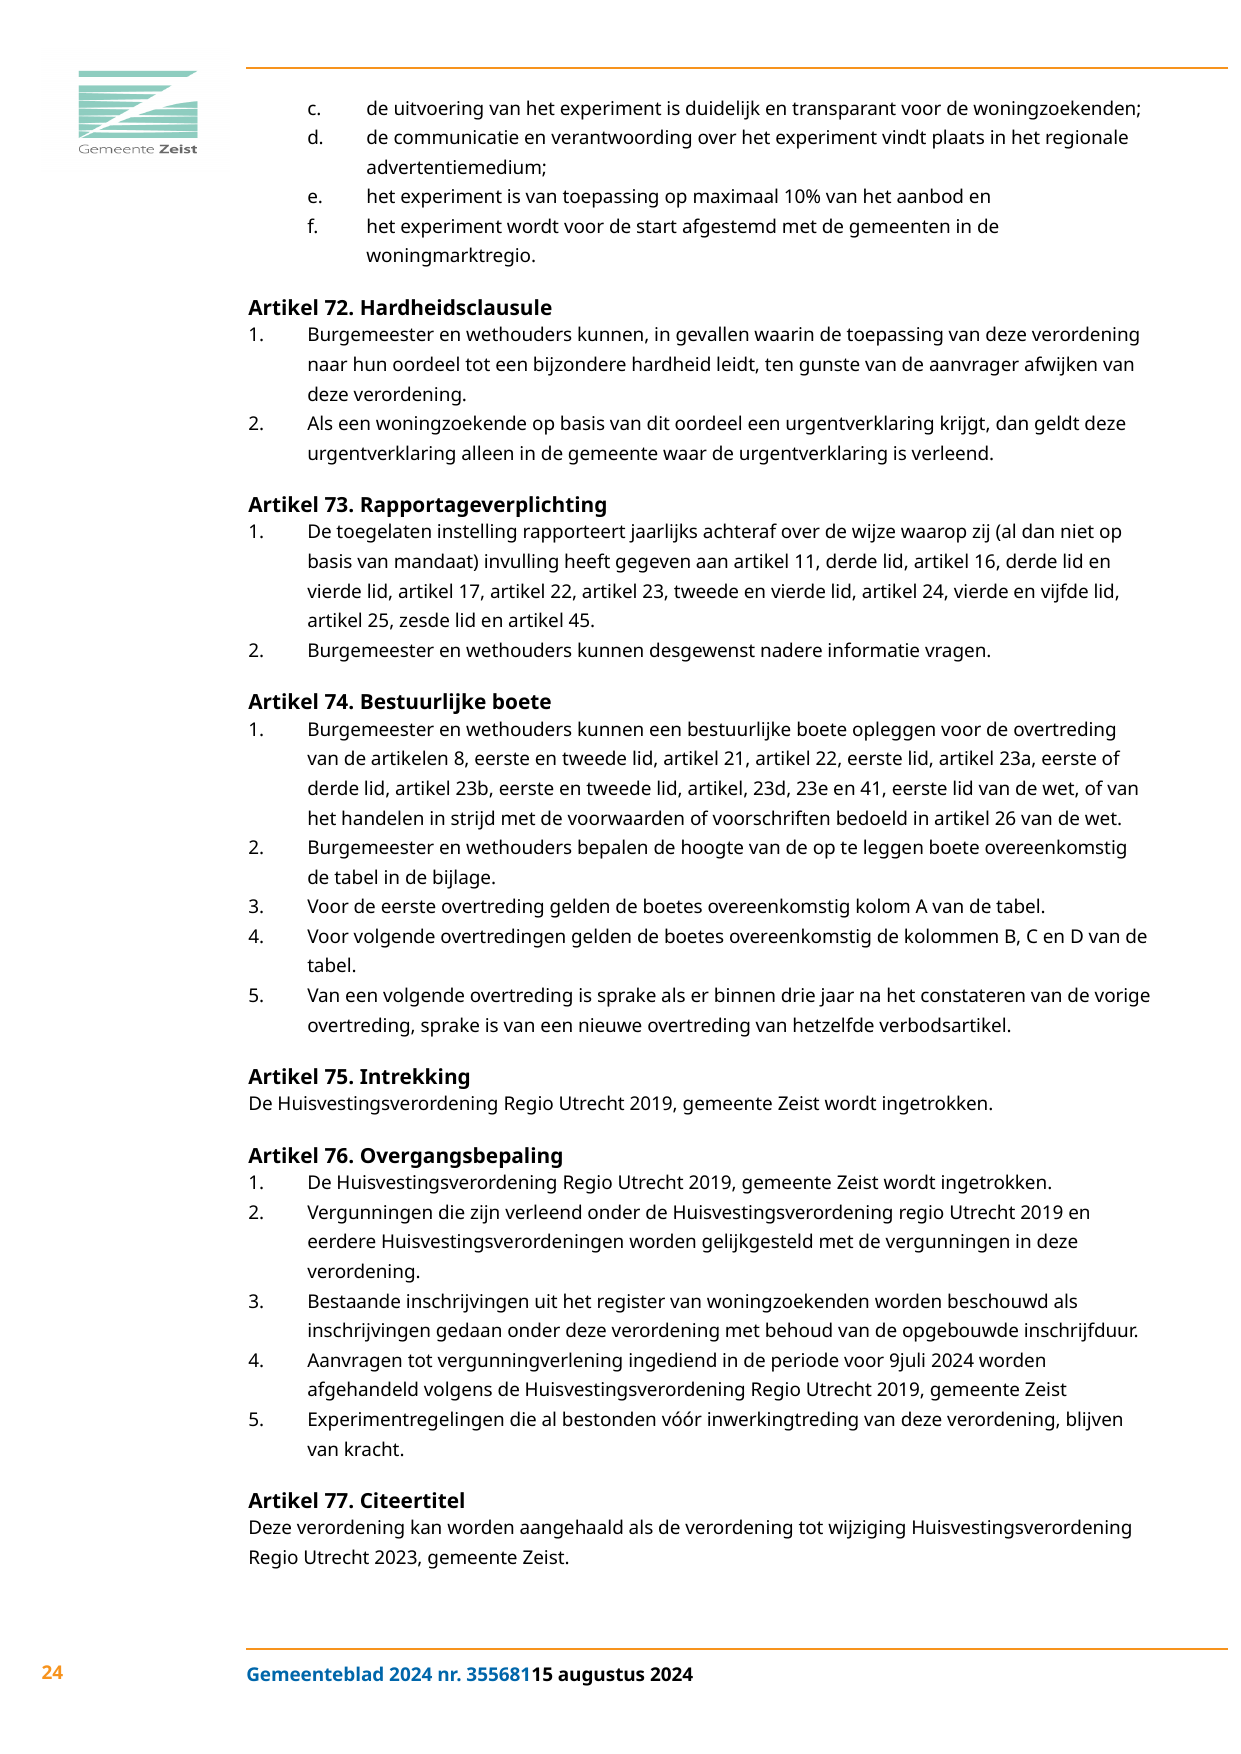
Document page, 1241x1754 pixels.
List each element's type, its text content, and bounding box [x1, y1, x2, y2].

text De Huisvestingsverordening Regio Utrecht 2019, gemeente Zeist wordt ingetrokken. [248, 1091, 1152, 1116]
list Burgemeester en wethouders kunnen desgewenst nadere informatie vragen. [248, 637, 1152, 663]
list de communicatie en verantwoording over het experiment vindt plaats in het regionale advertentiemedium; [307, 124, 1152, 180]
text Artikel 75. Intrekking [248, 1062, 1152, 1091]
picture [41, 47, 231, 172]
list Burgemeester en wethouders bepalen de hoogte van de op te leggen boete overeenkomstig de tabel in de bijlage. [248, 834, 1152, 889]
list Burgemeester en wethouders kunnen, in gevallen waarin de toepassing van deze verordening naar hun oordeel tot een bijzondere hardheid leidt, ten gunste van de aanvrager afwijken van deze verordening. [248, 322, 1152, 406]
list Voor de eerste overtreding gelden de boetes overeenkomstig kolom A van de tabel. [248, 893, 1152, 919]
list Experimentregelingen die al bestonden vóór inwerkingtreding van deze verordening, blijven van kracht. [248, 1406, 1152, 1461]
list het experiment is van toepassing op maximaal 10% van het aanbod en [307, 183, 1152, 209]
list De toegelaten instelling rapporteert jaarlijks achteraf over de wijze waarop zij (al dan niet op basis van mandaat) invulling heeft gegeven aan artikel 11, derde lid, artikel 16, derde lid en vierde lid, artikel 17, artikel 22, artikel 23, tweede en vierde lid, artikel 24, vierde en vijfde lid, artikel 25, zesde lid en artikel 45. [248, 519, 1152, 633]
list Burgemeester en wethouders kunnen een bestuurlijke boete opleggen voor de overtreding van de artikelen 8, eerste en tweede lid, artikel 21, artikel 22, eerste lid, artikel 23a, eerste of derde lid, artikel 23b, eerste en tweede lid, artikel, 23d, 23e en 41, eerste lid van de wet, of van het handelen in strijd met de voorwaarden of voorschriften bedoeld in artikel 26 van de wet. [248, 716, 1152, 830]
list de uitvoering van het experiment is duidelijk en transparant voor de woningzoekenden; [307, 95, 1152, 121]
text Deze verordening kan worden aangehaald als de verordening tot wijziging Huisvestingsverordening Regio Utrecht 2023, gemeente Zeist. [248, 1514, 1152, 1570]
list Als een woningzoekende op basis van dit oordeel een urgentverklaring krijgt, dan geldt deze urgentverklaring alleen in de gemeente waar de urgentverklaring is verleend. [248, 410, 1152, 466]
text Artikel 77. Citeertitel [248, 1486, 1152, 1514]
text Artikel 72. Hardheidsclausule [248, 293, 1152, 322]
list Vergunningen die zijn verleend onder de Huisvestingsverordening regio Utrecht 2019 en eerdere Huisvestingsverordeningen worden gelijkgesteld met de vergunningen in deze verordening. [248, 1199, 1152, 1284]
text Artikel 74. Bestuurlijke boete [248, 687, 1152, 716]
text Artikel 76. Overgangsbepaling [248, 1141, 1152, 1169]
list De Huisvestingsverordening Regio Utrecht 2019, gemeente Zeist wordt ingetrokken. [248, 1169, 1152, 1195]
list Van een volgende overtreding is sprake als er binnen drie jaar na het constateren van de vorige overtreding, sprake is van een nieuwe overtreding van hetzelfde verbodsartikel. [248, 982, 1152, 1037]
text Artikel 73. Rapportageverplichting [248, 490, 1152, 519]
list Voor volgende overtredingen gelden de boetes overeenkomstig de kolommen B, C en D van de tabel. [248, 923, 1152, 978]
list Bestaande inschrijvingen uit het register van woningzoekenden worden beschouwd als inschrijvingen gedaan onder deze verordening met behoud van de opgebouwde inschrijfduur. [248, 1288, 1152, 1343]
list Aanvragen tot vergunningverlening ingediend in de periode voor 9juli 2024 worden afgehandeld volgens de Huisvestingsverordening Regio Utrecht 2019, gemeente Zeist [248, 1347, 1152, 1402]
list het experiment wordt voor de start afgestemd met de gemeenten in de woningmarktregio. [307, 213, 1152, 268]
